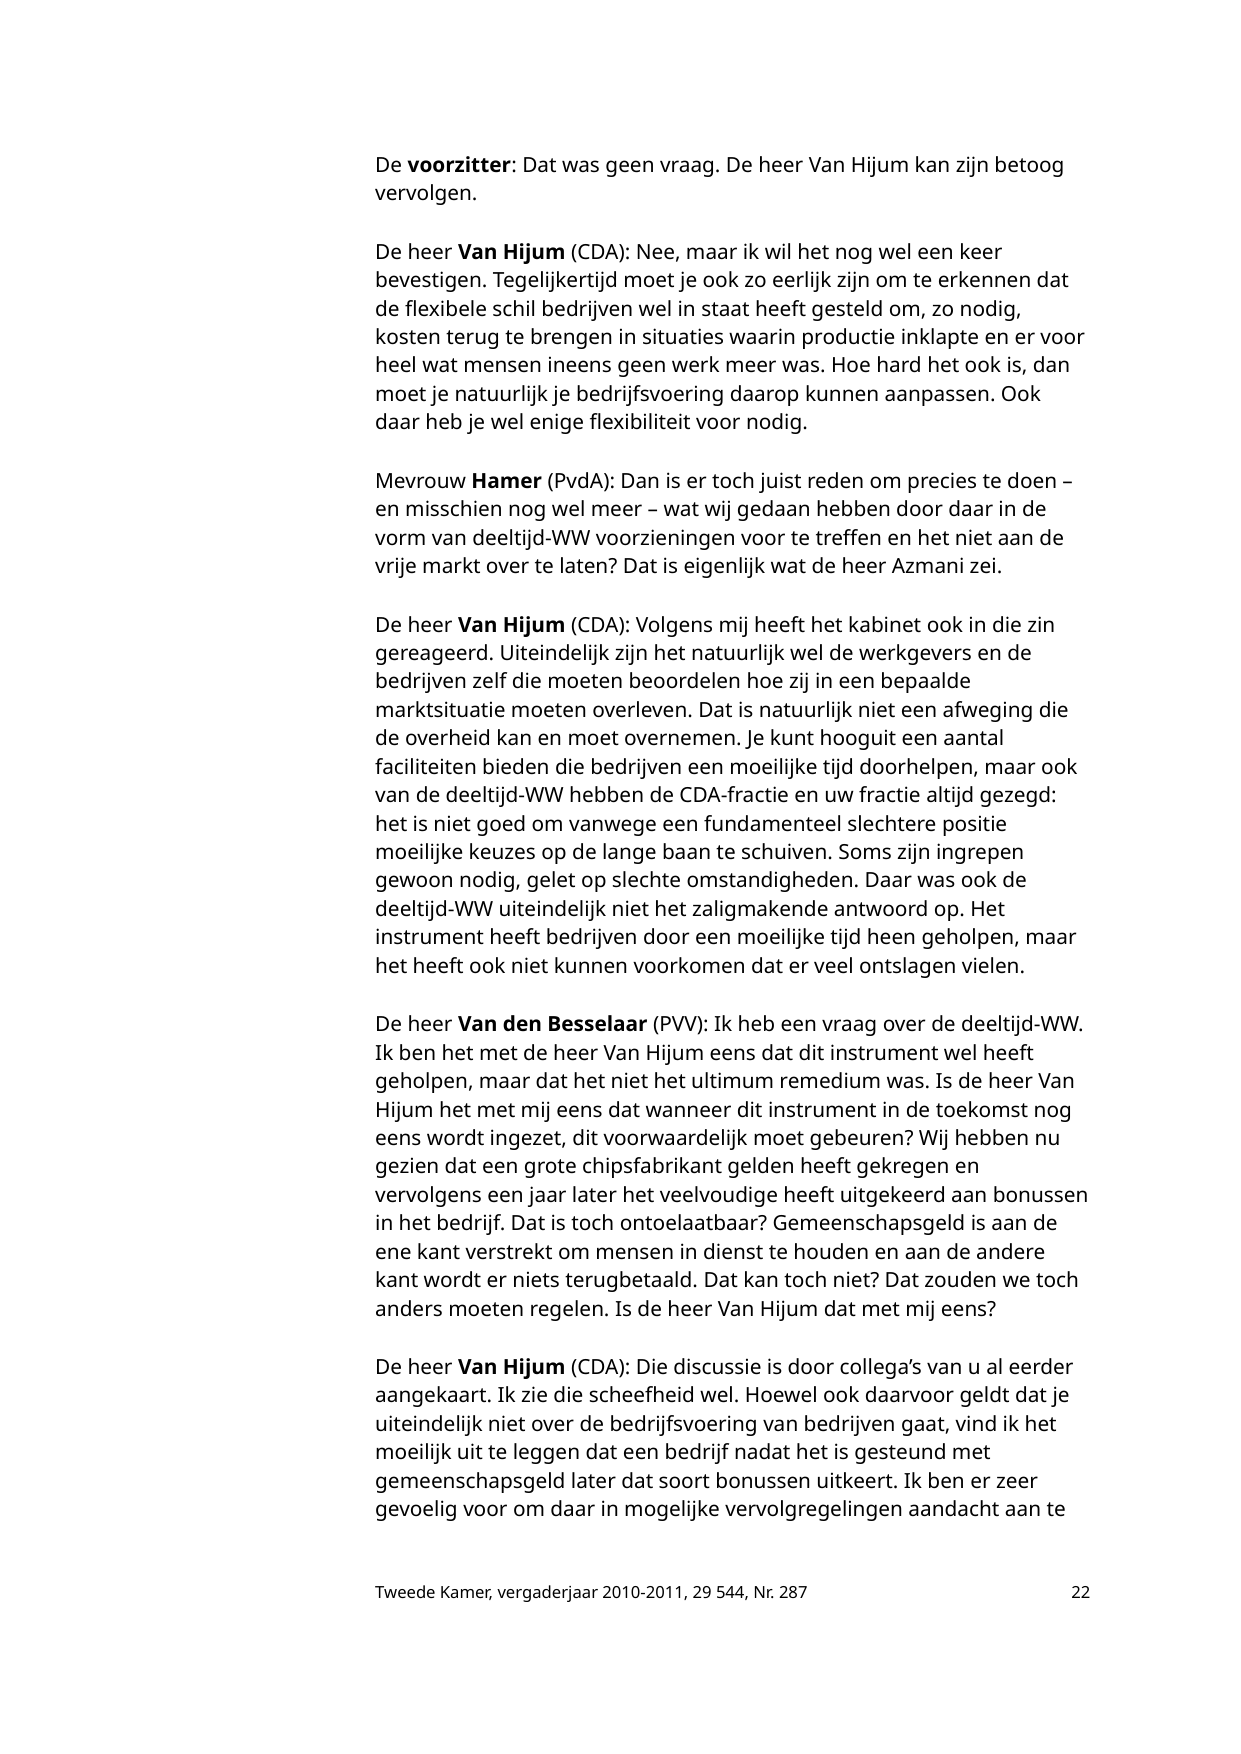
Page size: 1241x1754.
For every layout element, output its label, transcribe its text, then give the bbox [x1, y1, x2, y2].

text De heer Van den Besselaar (PVV): Ik heb een vraag over de deeltijd-WW. Ik ben het met de heer Van Hijum eens dat dit instrument wel heeft geholpen, maar dat het niet het ultimum remedium was. Is de heer Van Hijum het met mij eens dat wanneer dit instrument in de toekomst nog eens wordt ingezet, dit voorwaardelijk moet gebeuren? Wij hebben nu gezien dat een grote chipsfabrikant gelden heeft gekregen en vervolgens een jaar later het veelvoudige heeft uitgekeerd aan bonussen in het bedrijf. Dat is toch ontoelaatbaar? Gemeenschapsgeld is aan de ene kant verstrekt om mensen in dienst te houden en aan de andere kant wordt er niets terugbetaald. Dat kan toch niet? Dat zouden we toch anders moeten regelen. Is de heer Van Hijum dat met mij eens? [375, 1009, 1090, 1322]
text De heer Van Hijum (CDA): Nee, maar ik wil het nog wel een keer bevestigen. Tegelijkertijd moet je ook zo eerlijk zijn om te erkennen dat de flexibele schil bedrijven wel in staat heeft gesteld om, zo nodig, kosten terug te brengen in situaties waarin productie inklapte en er voor heel wat mensen ineens geen werk meer was. Hoe hard het ook is, dan moet je natuurlijk je bedrijfsvoering daarop kunnen aanpassen. Ook daar heb je wel enige flexibiliteit voor nodig. [375, 237, 1090, 436]
text De voorzitter: Dat was geen vraag. De heer Van Hijum kan zijn betoog vervolgen. [375, 150, 1090, 207]
text Mevrouw Hamer (PvdA): Dan is er toch juist reden om precies te doen – en misschien nog wel meer – wat wij gedaan hebben door daar in de vorm van deeltijd-WW voorzieningen voor te treffen en het niet aan de vrije markt over te laten? Dat is eigenlijk wat de heer Azmani zei. [375, 466, 1090, 580]
text De heer Van Hijum (CDA): Volgens mij heeft het kabinet ook in die zin gereageerd. Uiteindelijk zijn het natuurlijk wel de werkgevers en de bedrijven zelf die moeten beoordelen hoe zij in een bepaalde marktsituatie moeten overleven. Dat is natuurlijk niet een afweging die de overheid kan en moet overnemen. Je kunt hooguit een aantal faciliteiten bieden die bedrijven een moeilijke tijd doorhelpen, maar ook van de deeltijd-WW hebben de CDA-fractie en uw fractie altijd gezegd: het is niet goed om vanwege een fundamenteel slechtere positie moeilijke keuzes op de lange baan te schuiven. Soms zijn ingrepen gewoon nodig, gelet op slechte omstandigheden. Daar was ook de deeltijd-WW uiteindelijk niet het zaligmakende antwoord op. Het instrument heeft bedrijven door een moeilijke tijd heen geholpen, maar het heeft ook niet kunnen voorkomen dat er veel ontslagen vielen. [375, 610, 1090, 979]
text De heer Van Hijum (CDA): Die discussie is door collega’s van u al eerder aangekaart. Ik zie die scheefheid wel. Hoewel ook daarvoor geldt dat je uiteindelijk niet over de bedrijfsvoering van bedrijven gaat, vind ik het moeilijk uit te leggen dat een bedrijf nadat het is gesteund met gemeenschapsgeld later dat soort bonussen uitkeert. Ik ben er zeer gevoelig voor om daar in mogelijke vervolgregelingen aandacht aan te [375, 1352, 1090, 1523]
